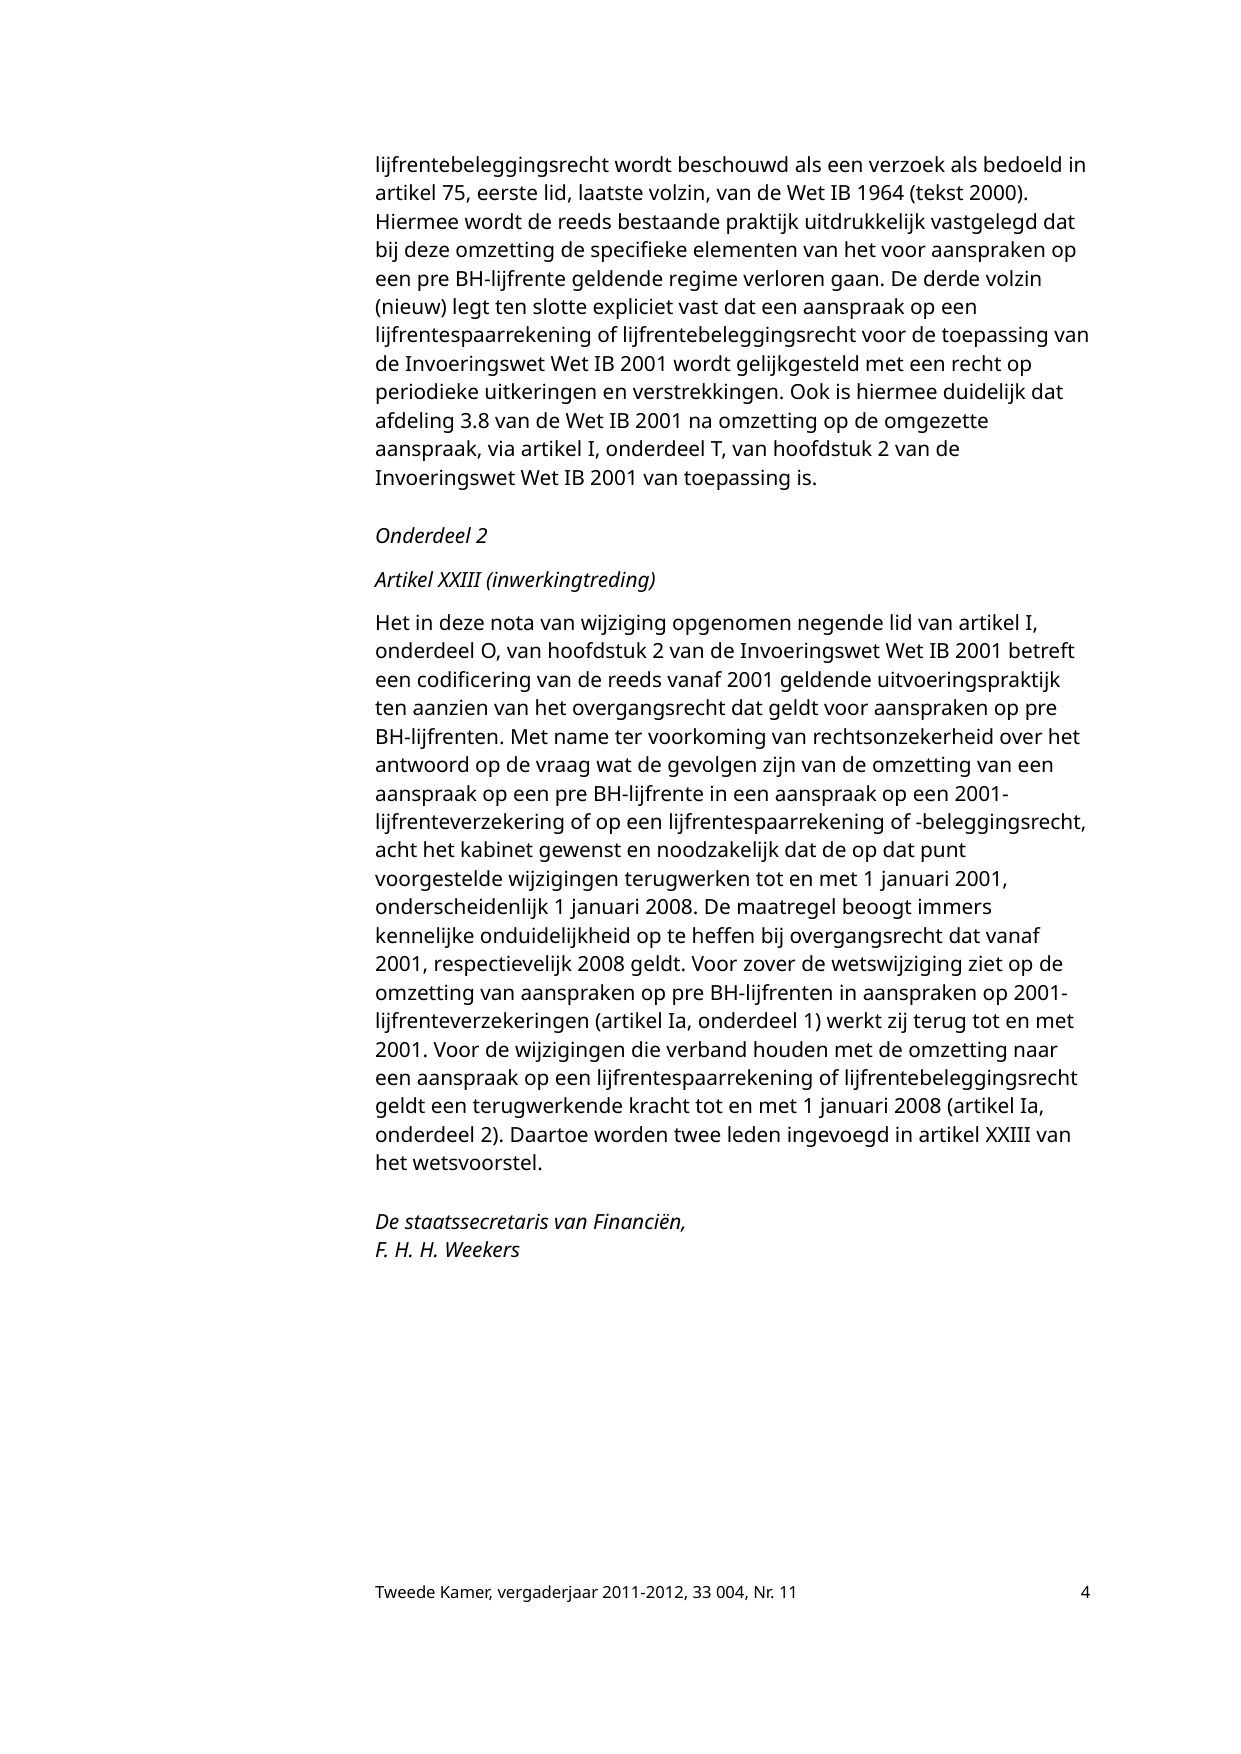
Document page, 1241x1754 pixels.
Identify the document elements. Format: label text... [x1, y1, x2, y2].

text lijfrentebeleggingsrecht wordt beschouwd als een verzoek als bedoeld in artikel 75, eerste lid, laatste volzin, van de Wet IB 1964 (tekst 2000). Hiermee wordt de reeds bestaande praktijk uitdrukkelijk vastgelegd dat bij deze omzetting de specifieke elementen van het voor aanspraken op een pre BH-lijfrente geldende regime verloren gaan. De derde volzin (nieuw) legt ten slotte expliciet vast dat een aanspraak op een lijfrentespaarrekening of lijfrentebeleggingsrecht voor de toepassing van de Invoeringswet Wet IB 2001 wordt gelijkgesteld met een recht op periodieke uitkeringen en verstrekkingen. Ook is hiermee duidelijk dat afdeling 3.8 van de Wet IB 2001 na omzetting op de omgezette aanspraak, via artikel I, onderdeel T, van hoofdstuk 2 van de Invoeringswet Wet IB 2001 van toepassing is. [375, 150, 1090, 491]
text Onderdeel 2 [375, 521, 1090, 550]
text De staatssecretaris van Financiën, [375, 1207, 1090, 1235]
text F. H. H. Weekers [375, 1235, 1090, 1264]
text Artikel XXIII (inwerkingtreding) [375, 565, 1090, 593]
text Het in deze nota van wijziging opgenomen negende lid van artikel I, onderdeel O, van hoofdstuk 2 van de Invoeringswet Wet IB 2001 betreft een codificering van de reeds vanaf 2001 geldende uitvoeringspraktijk ten aanzien van het overgangsrecht dat geldt voor aanspraken op pre BH-lijfrenten. Met name ter voorkoming van rechtsonzekerheid over het antwoord op de vraag wat de gevolgen zijn van de omzetting van een aanspraak op een pre BH-lijfrente in een aanspraak op een 2001-lijfrenteverzekering of op een lijfrentespaarrekening of -beleggingsrecht, acht het kabinet gewenst en noodzakelijk dat de op dat punt voorgestelde wijzigingen terugwerken tot en met 1 januari 2001, onderscheidenlijk 1 januari 2008. De maatregel beoogt immers kennelijke onduidelijkheid op te heffen bij overgangsrecht dat vanaf 2001, respectievelijk 2008 geldt. Voor zover de wetswijziging ziet op de omzetting van aanspraken op pre BH-lijfrenten in aanspraken op 2001-lijfrenteverzekeringen (artikel Ia, onderdeel 1) werkt zij terug tot en met 2001. Voor de wijzigingen die verband houden met de omzetting naar een aanspraak op een lijfrentespaarrekening of lijfrentebeleggingsrecht geldt een terugwerkende kracht tot en met 1 januari 2008 (artikel Ia, onderdeel 2). Daartoe worden twee leden ingevoegd in artikel XXIII van het wetsvoorstel. [375, 608, 1090, 1177]
